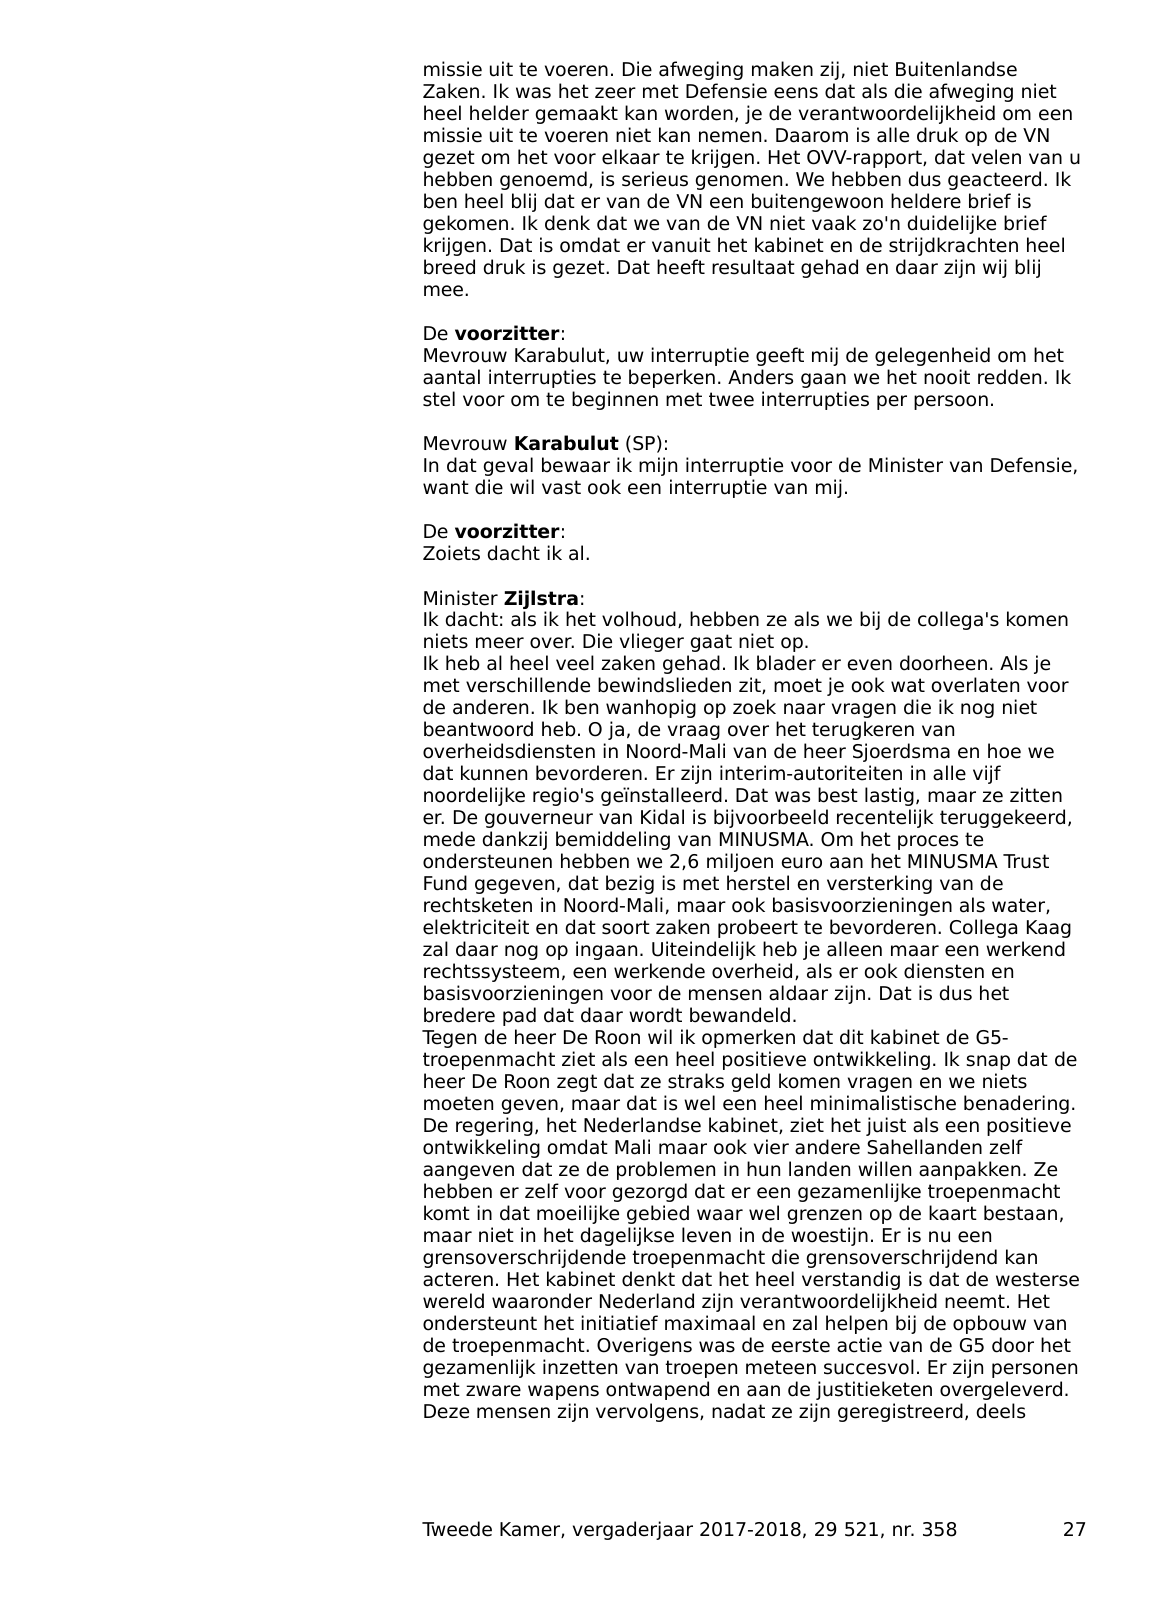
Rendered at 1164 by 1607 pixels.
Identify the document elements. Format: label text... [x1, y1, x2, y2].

text De voorzitter: [422, 521, 1087, 543]
text De voorzitter: [422, 323, 1087, 345]
text Tegen de heer De Roon wil ik opmerken dat dit kabinet de G5-troepenmacht ziet als een heel positieve ontwikkeling. Ik snap dat de heer De Roon zegt dat ze straks geld komen vragen en we niets moeten geven, maar dat is wel een heel minimalistische benadering. De regering, het Nederlandse kabinet, ziet het juist als een positieve ontwikkeling omdat Mali maar ook vier andere Sahellanden zelf aangeven dat ze de problemen in hun landen willen aanpakken. Ze hebben er zelf voor gezorgd dat er een gezamenlijke troepenmacht komt in dat moeilijke gebied waar wel grenzen op de kaart bestaan, maar niet in het dagelijkse leven in de woestijn. Er is nu een grensoverschrijdende troepenmacht die grensoverschrijdend kan acteren. Het kabinet denkt dat het heel verstandig is dat de westerse wereld waaronder Nederland zijn verantwoordelijkheid neemt. Het ondersteunt het initiatief maximaal en zal helpen bij de opbouw van de troepenmacht. Overigens was de eerste actie van de G5 door het gezamenlijk inzetten van troepen meteen succesvol. Er zijn personen met zware wapens ontwapend en aan de justitieketen overgeleverd. Deze mensen zijn vervolgens, nadat ze zijn geregistreerd, deels [422, 1027, 1087, 1423]
text Minister Zijlstra: [422, 587, 1087, 609]
text missie uit te voeren. Die afweging maken zij, niet Buitenlandse Zaken. Ik was het zeer met Defensie eens dat als die afweging niet heel helder gemaakt kan worden, je de verantwoordelijkheid om een missie uit te voeren niet kan nemen. Daarom is alle druk op de VN gezet om het voor elkaar te krijgen. Het OVV-rapport, dat velen van u hebben genoemd, is serieus genomen. We hebben dus geacteerd. Ik ben heel blij dat er van de VN een buitengewoon heldere brief is gekomen. Ik denk dat we van de VN niet vaak zo'n duidelijke brief krijgen. Dat is omdat er vanuit het kabinet en de strijdkrachten heel breed druk is gezet. Dat heeft resultaat gehad en daar zijn wij blij mee. [422, 59, 1087, 301]
text Mevrouw Karabulut, uw interruptie geeft mij de gelegenheid om het aantal interrupties te beperken. Anders gaan we het nooit redden. Ik stel voor om te beginnen met twee interrupties per persoon. [422, 345, 1087, 411]
text Ik dacht: als ik het volhoud, hebben ze als we bij de collega's komen niets meer over. Die vlieger gaat niet op. [422, 609, 1087, 653]
text Ik heb al heel veel zaken gehad. Ik blader er even doorheen. Als je met verschillende bewindslieden zit, moet je ook wat overlaten voor de anderen. Ik ben wanhopig op zoek naar vragen die ik nog niet beantwoord heb. O ja, de vraag over het terugkeren van overheidsdiensten in Noord-Mali van de heer Sjoerdsma en hoe we dat kunnen bevorderen. Er zijn interim-autoriteiten in alle vijf noordelijke regio's geïnstalleerd. Dat was best lastig, maar ze zitten er. De gouverneur van Kidal is bijvoorbeeld recentelijk teruggekeerd, mede dankzij bemiddeling van MINUSMA. Om het proces te ondersteunen hebben we 2,6 miljoen euro aan het MINUSMA Trust Fund gegeven, dat bezig is met herstel en versterking van de rechtsketen in Noord-Mali, maar ook basisvoorzieningen als water, elektriciteit en dat soort zaken probeert te bevorderen. Collega Kaag zal daar nog op ingaan. Uiteindelijk heb je alleen maar een werkend rechtssysteem, een werkende overheid, als er ook diensten en basisvoorzieningen voor de mensen aldaar zijn. Dat is dus het bredere pad dat daar wordt bewandeld. [422, 653, 1087, 1027]
text In dat geval bewaar ik mijn interruptie voor de Minister van Defensie, want die wil vast ook een interruptie van mij. [422, 455, 1087, 499]
text Zoiets dacht ik al. [422, 543, 1087, 565]
text Mevrouw Karabulut (SP): [422, 433, 1087, 455]
